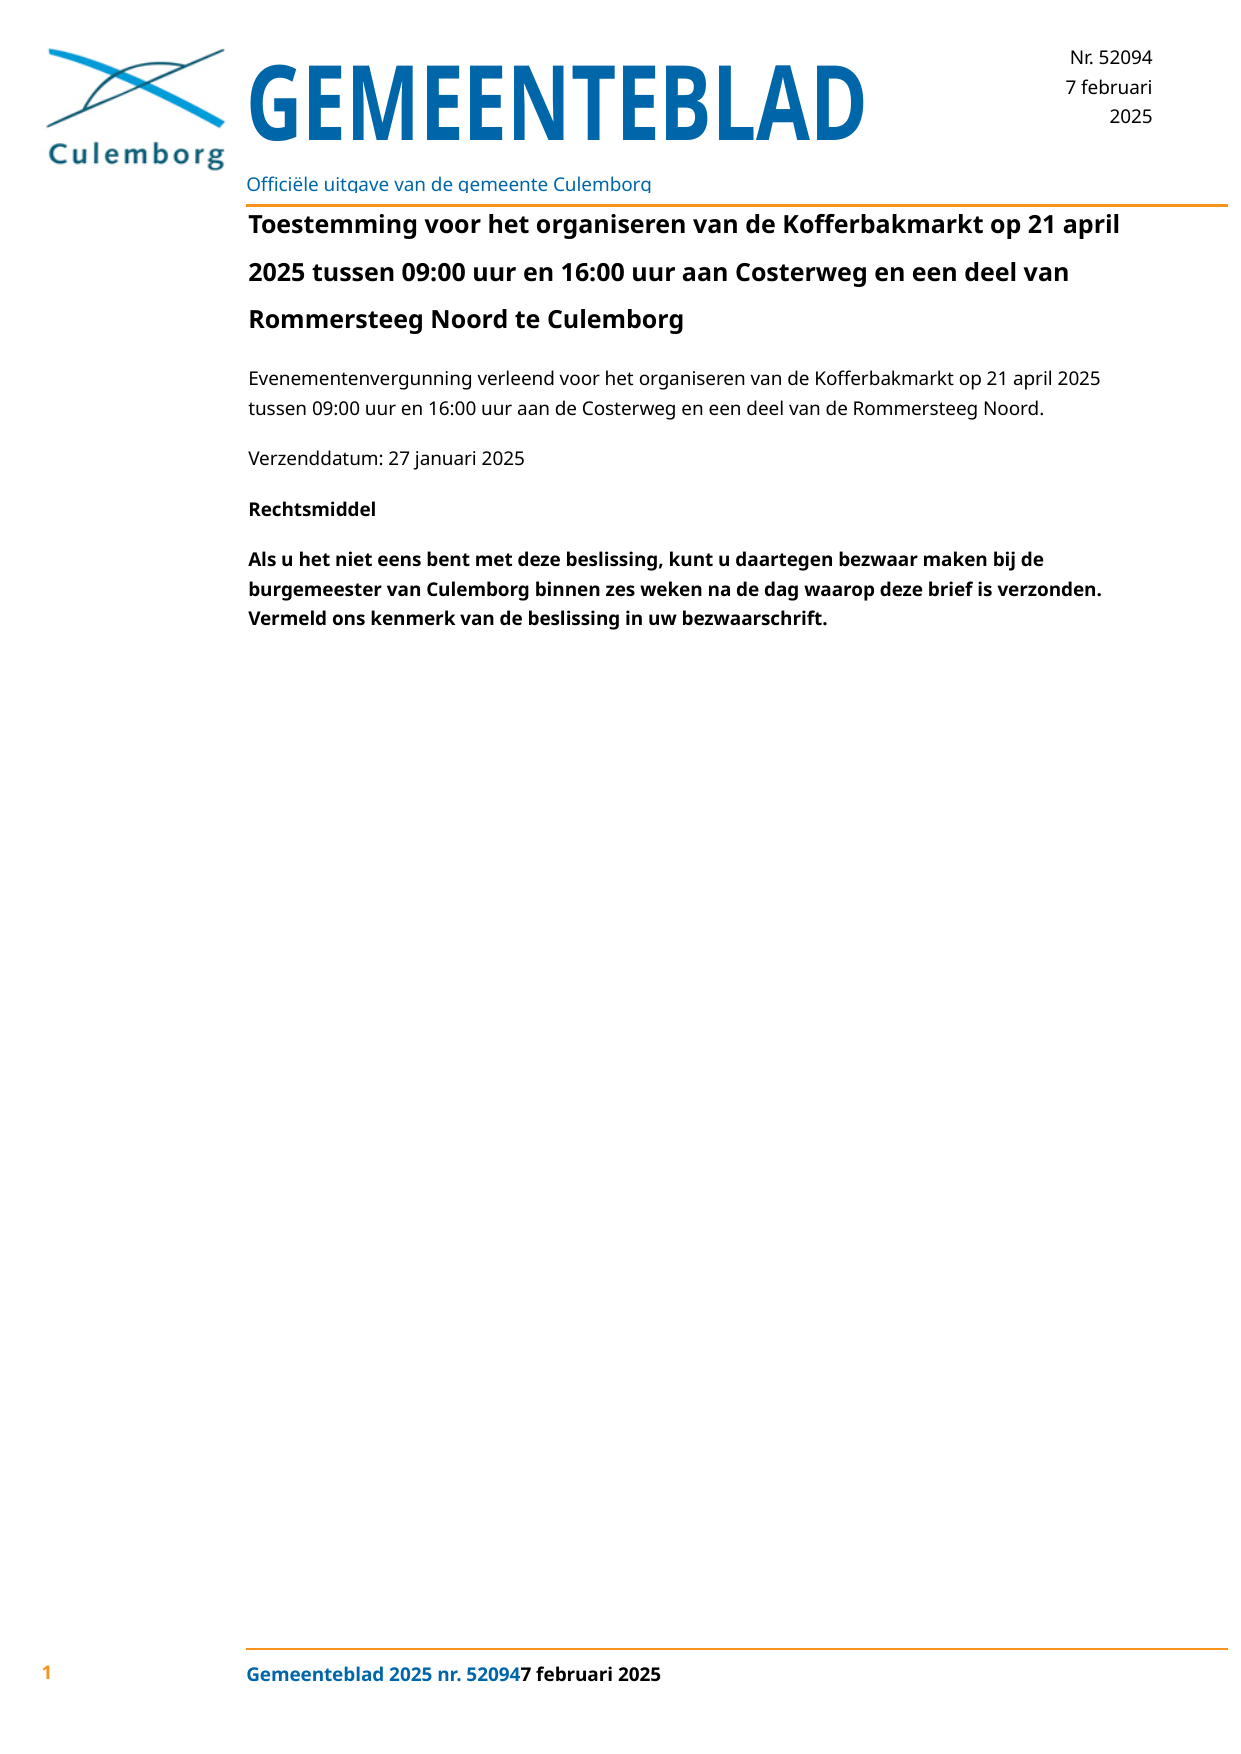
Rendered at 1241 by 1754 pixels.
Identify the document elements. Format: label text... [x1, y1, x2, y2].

text Evenementenvergunning verleend voor het organiseren van de Kofferbakmarkt op 21 april 2025 tussen 09:00 uur en 16:00 uur aan de Costerweg en een deel van de Rommersteeg Noord. [248, 366, 1152, 421]
picture [41, 47, 231, 172]
text Rechtsmiddel [248, 496, 1152, 522]
text Verzenddatum: 27 januari 2025 [248, 446, 1152, 471]
text Als u het niet eens bent met deze beslissing, kunt u daartegen bezwaar maken bij de burgemeester van Culemborg binnen zes weken na de dag waarop deze brief is verzonden. Vermeld ons kenmerk van de beslissing in uw bezwaarschrift. [248, 546, 1152, 631]
text Toestemming voor het organiseren van de Kofferbakmarkt op 21 april 2025 tussen 09:00 uur en 16:00 uur aan Costerweg en een deel van Rommersteeg Noord te Culemborg [248, 207, 1152, 336]
